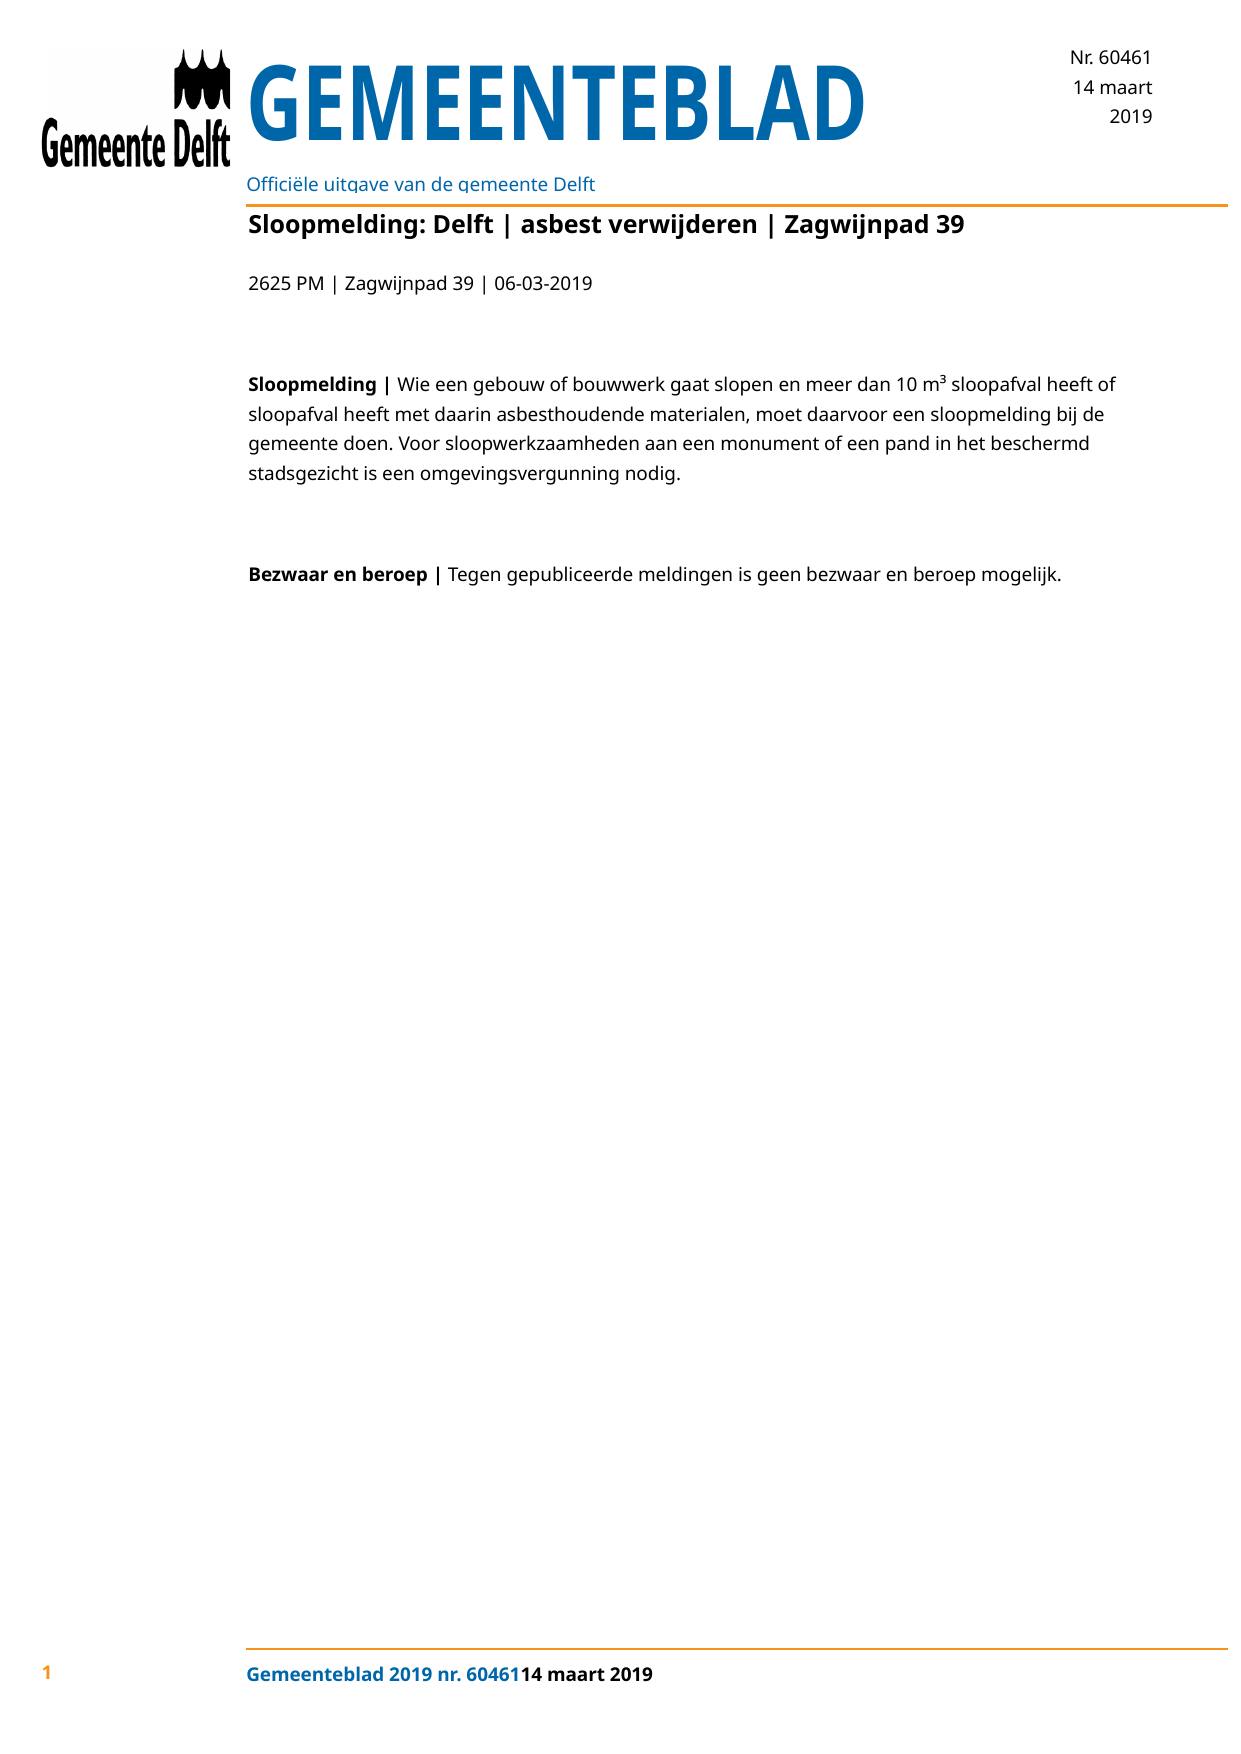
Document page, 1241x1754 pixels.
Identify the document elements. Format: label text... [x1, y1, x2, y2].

text Sloopmelding: Delft | asbest verwijderen | Zagwijnpad 39 [248, 207, 1152, 241]
text Sloopmelding | Wie een gebouw of bouwwerk gaat slopen en meer dan 10 m³ sloopafval heeft of sloopafval heeft met daarin asbesthoudende materialen, moet daarvoor een sloopmelding bij de gemeente doen. Voor sloopwerkzaamheden aan een monument of een pand in het beschermd stadsgezicht is een omgevingsvergunning nodig. [248, 371, 1152, 486]
text 2625 PM | Zagwijnpad 39 | 06-03-2019 [248, 270, 1152, 296]
text Bezwaar en beroep | Tegen gepubliceerde meldingen is geen bezwaar en beroep mogelijk. [248, 561, 1152, 586]
picture [41, 47, 231, 172]
